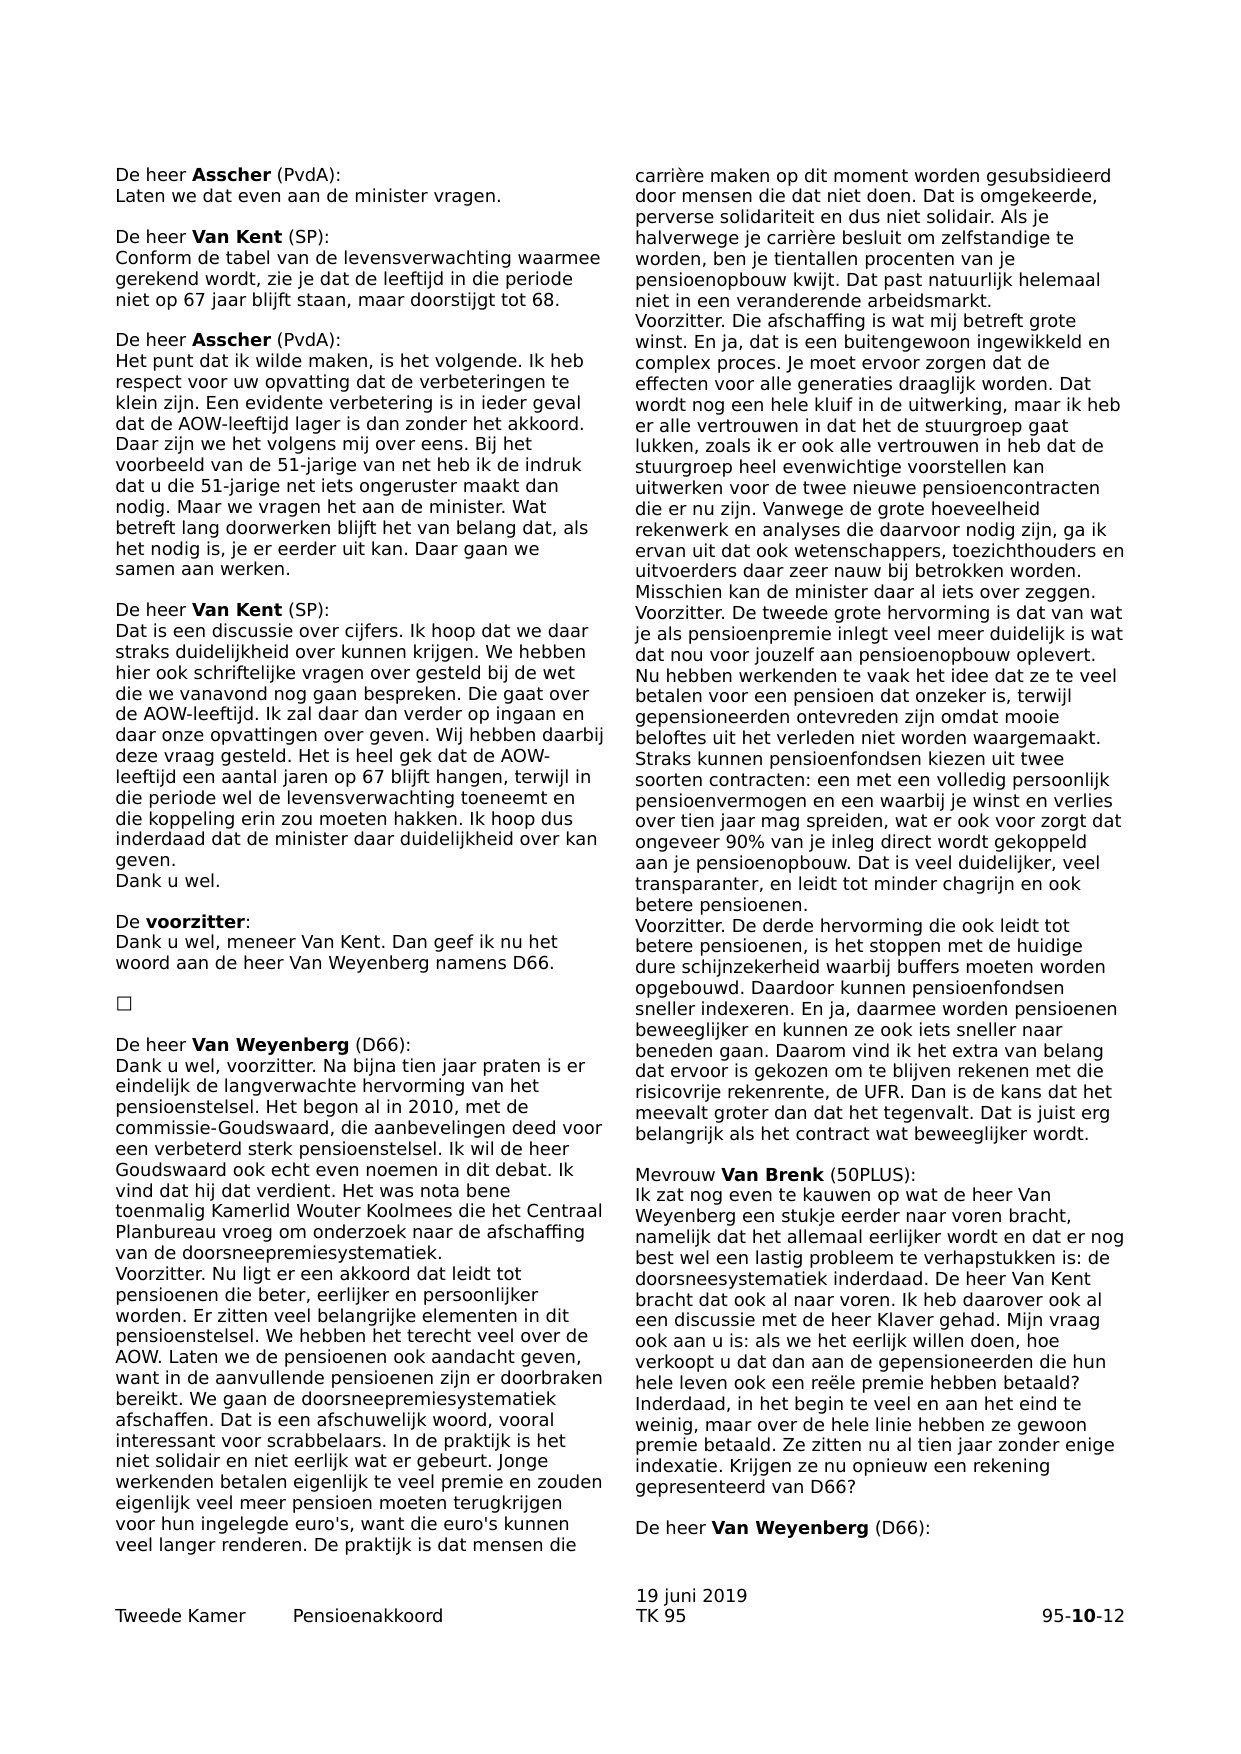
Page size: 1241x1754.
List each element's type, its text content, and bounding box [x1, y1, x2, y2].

text Mevrouw Van Brenk (50PLUS): [635, 1164, 1125, 1185]
text Voorzitter. De derde hervorming die ook leidt tot betere pensioenen, is het stoppen met de huidige dure schijnzekerheid waarbij buffers moeten worden opgebouwd. Daardoor kunnen pensioenfondsen sneller indexeren. En ja, daarmee worden pensioenen beweeglijker en kunnen ze ook iets sneller naar beneden gaan. Daarom vind ik het extra van belang dat ervoor is gekozen om te blijven rekenen met die risicovrije rekenrente, de UFR. Dan is de kans dat het meevalt groter dan dat het tegenvalt. Dat is juist erg belangrijk als het contract wat beweeglijker wordt. [635, 915, 1125, 1144]
text De voorzitter: [115, 912, 605, 932]
text Laten we dat even aan de minister vragen. [115, 186, 605, 207]
text Dat is een discussie over cijfers. Ik hoop dat we daar straks duidelijkheid over kunnen krijgen. We hebben hier ook schriftelijke vragen over gesteld bij de wet die we vanavond nog gaan bespreken. Die gaat over de AOW-leeftijd. Ik zal daar dan verder op ingaan en daar onze opvattingen over geven. Wij hebben daarbij deze vraag gesteld. Het is heel gek dat de AOW-leeftijd een aantal jaren op 67 blijft hangen, terwijl in die periode wel de levensverwachting toeneemt en die koppeling erin zou moeten hakken. Ik hoop dus inderdaad dat de minister daar duidelijkheid over kan geven. [115, 621, 605, 871]
text De heer Van Weyenberg (D66): [635, 1518, 1125, 1538]
text De heer Van Weyenberg (D66): [115, 1035, 605, 1055]
text Dank u wel, voorzitter. Na bijna tien jaar praten is er eindelijk de langverwachte hervorming van het pensioenstelsel. Het begon al in 2010, met de commissie-Goudswaard, die aanbevelingen deed voor een verbeterd sterk pensioenstelsel. Ik wil de heer Goudswaard ook echt even noemen in dit debat. Ik vind dat hij dat verdient. Het was nota bene toenmalig Kamerlid Wouter Koolmees die het Centraal Planbureau vroeg om onderzoek naar de afschaffing van de doorsneepremiesystematiek. [115, 1055, 605, 1264]
text De heer Asscher (PvdA): [115, 165, 605, 186]
text De heer Van Kent (SP): [115, 600, 605, 621]
text De heer Asscher (PvdA): [115, 330, 605, 351]
text Voorzitter. Nu ligt er een akkoord dat leidt tot pensioenen die beter, eerlijker en persoonlijker worden. Er zitten veel belangrijke elementen in dit pensioenstelsel. We hebben het terecht veel over de AOW. Laten we de pensioenen ook aandacht geven, want in de aanvullende pensioenen zijn er doorbraken bereikt. We gaan de doorsneepremiesystematiek afschaffen. Dat is een afschuwelijk woord, vooral interessant voor scrabbelaars. In de praktijk is het niet solidair en niet eerlijk wat er gebeurt. Jonge werkenden betalen eigenlijk te veel premie en zouden eigenlijk veel meer pensioen moeten terugkrijgen voor hun ingelegde euro's, want die euro's kunnen veel langer renderen. De praktijk is dat mensen die [115, 1264, 605, 1555]
text Dank u wel, meneer Van Kent. Dan geef ik nu het woord aan de heer Van Weyenberg namens D66. [115, 932, 605, 974]
text carrière maken op dit moment worden gesubsidieerd door mensen die dat niet doen. Dat is omgekeerde, perverse solidariteit en dus niet solidair. Als je halverwege je carrière besluit om zelfstandige te worden, ben je tientallen procenten van je pensioenopbouw kwijt. Dat past natuurlijk helemaal niet in een veranderende arbeidsmarkt. [635, 165, 1125, 311]
text Ik zat nog even te kauwen op wat de heer Van Weyenberg een stukje eerder naar voren bracht, namelijk dat het allemaal eerlijker wordt en dat er nog best wel een lastig probleem te verhapstukken is: de doorsneesystematiek inderdaad. De heer Van Kent bracht dat ook al naar voren. Ik heb daarover ook al een discussie met de heer Klaver gehad. Mijn vraag ook aan u is: als we het eerlijk willen doen, hoe verkoopt u dat dan aan de gepensioneerden die hun hele leven ook een reële premie hebben betaald? Inderdaad, in het begin te veel en aan het eind te weinig, maar over de hele linie hebben ze gewoon premie betaald. Ze zitten nu al tien jaar zonder enige indexatie. Krijgen ze nu opnieuw een rekening gepresenteerd van D66? [635, 1185, 1125, 1498]
text De heer Van Kent (SP): [115, 227, 605, 248]
text ⬜ [115, 994, 605, 1015]
text Conform de tabel van de levensverwachting waarmee gerekend wordt, zie je dat de leeftijd in die periode niet op 67 jaar blijft staan, maar doorstijgt tot 68. [115, 248, 605, 310]
text Voorzitter. Die afschaffing is wat mij betreft grote winst. En ja, dat is een buitengewoon ingewikkeld en complex proces. Je moet ervoor zorgen dat de effecten voor alle generaties draaglijk worden. Dat wordt nog een hele kluif in de uitwerking, maar ik heb er alle vertrouwen in dat het de stuurgroep gaat lukken, zoals ik er ook alle vertrouwen in heb dat de stuurgroep heel evenwichtige voorstellen kan uitwerken voor de twee nieuwe pensioencontracten die er nu zijn. Vanwege de grote hoeveelheid rekenwerk en analyses die daarvoor nodig zijn, ga ik ervan uit dat ook wetenschappers, toezichthouders en uitvoerders daar zeer nauw bij betrokken worden. Misschien kan de minister daar al iets over zeggen. [635, 311, 1125, 603]
text Voorzitter. De tweede grote hervorming is dat van wat je als pensioenpremie inlegt veel meer duidelijk is wat dat nou voor jouzelf aan pensioenopbouw oplevert. Nu hebben werkenden te vaak het idee dat ze te veel betalen voor een pensioen dat onzeker is, terwijl gepensioneerden ontevreden zijn omdat mooie beloftes uit het verleden niet worden waargemaakt. Straks kunnen pensioenfondsen kiezen uit twee soorten contracten: een met een volledig persoonlijk pensioenvermogen en een waarbij je winst en verlies over tien jaar mag spreiden, wat er ook voor zorgt dat ongeveer 90% van je inleg direct wordt gekoppeld aan je pensioenopbouw. Dat is veel duidelijker, veel transparanter, en leidt tot minder chagrijn en ook betere pensioenen. [635, 603, 1125, 915]
text Het punt dat ik wilde maken, is het volgende. Ik heb respect voor uw opvatting dat de verbeteringen te klein zijn. Een evidente verbetering is in ieder geval dat de AOW-leeftijd lager is dan zonder het akkoord. Daar zijn we het volgens mij over eens. Bij het voorbeeld van de 51-jarige van net heb ik de indruk dat u die 51-jarige net iets ongeruster maakt dan nodig. Maar we vragen het aan de minister. Wat betreft lang doorwerken blijft het van belang dat, als het nodig is, je er eerder uit kan. Daar gaan we samen aan werken. [115, 351, 605, 580]
text Dank u wel. [115, 871, 605, 892]
